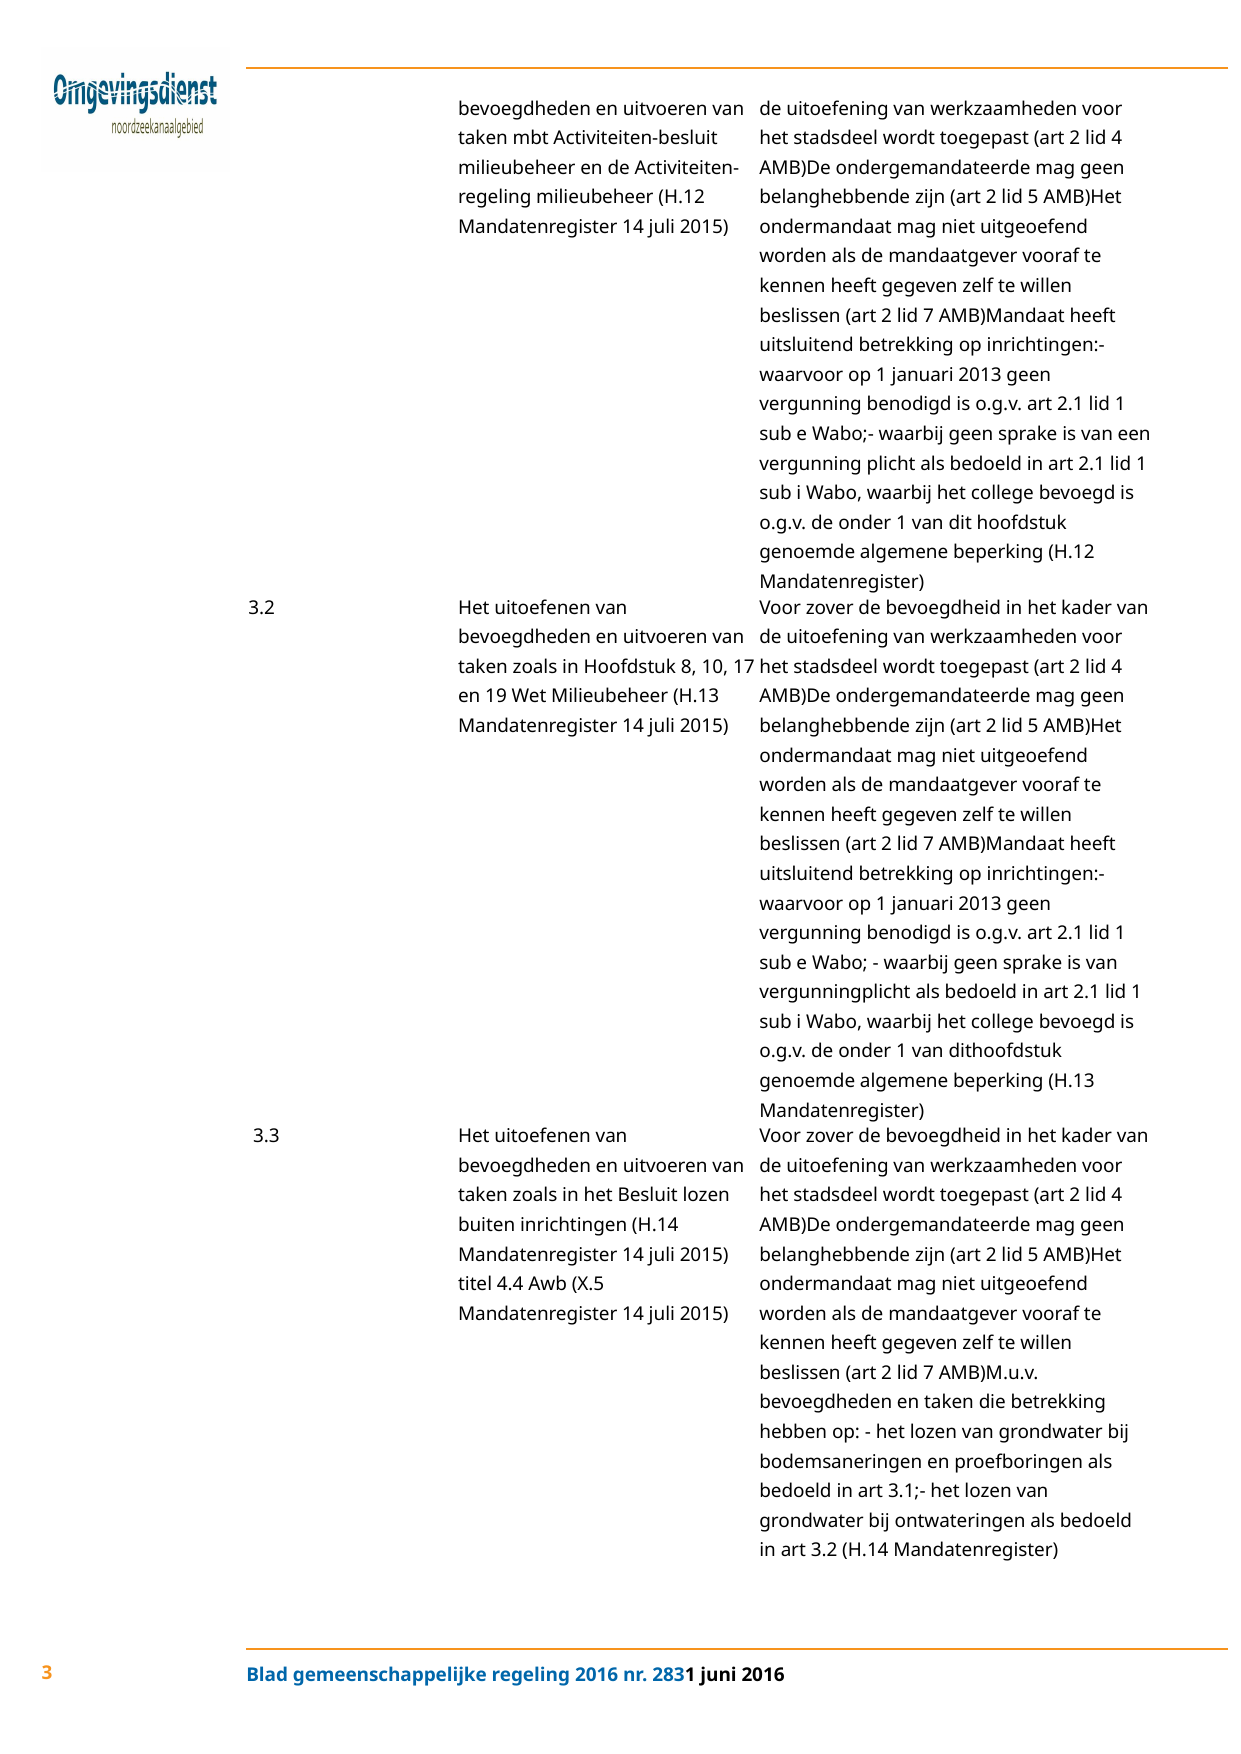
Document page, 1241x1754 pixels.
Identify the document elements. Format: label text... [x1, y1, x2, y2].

picture [41, 47, 231, 172]
table_cell 3.3 [248, 1123, 458, 1562]
table_cell Het uitoefenen van bevoegdheden en uitvoeren van taken zoals in het Besluit lozen buiten inrichtingen (H.14 Mandatenregister 14 juli 2015) titel 4.4 Awb (X.5 Mandatenregister 14 juli 2015) [458, 1123, 759, 1562]
table_cell 3.2 [248, 594, 458, 1122]
table_cell Voor zover de bevoegdheid in het kader van de uitoefening van werkzaamheden voor het stadsdeel wordt toegepast (art 2 lid 4 AMB)De ondergemandateerde mag geen belanghebbende zijn (art 2 lid 5 AMB)Het ondermandaat mag niet uitgeoefend worden als de mandaatgever vooraf te kennen heeft gegeven zelf te willen beslissen (art 2 lid 7 AMB)M.u.v. bevoegdheden en taken die betrekking hebben op: - het lozen van grondwater bij bodemsaneringen en proefboringen als bedoeld in art 3.1;- het lozen van grondwater bij ontwateringen als bedoeld in art 3.2 (H.14 Mandatenregister) [759, 1123, 1152, 1562]
table_cell de uitoefening van werkzaamheden voor het stadsdeel wordt toegepast (art 2 lid 4 AMB)De ondergemandateerde mag geen belanghebbende zijn (art 2 lid 5 AMB)Het ondermandaat mag niet uitgeoefend worden als de mandaatgever vooraf te kennen heeft gegeven zelf te willen beslissen (art 2 lid 7 AMB)Mandaat heeft uitsluitend betrekking op inrichtingen:- waarvoor op 1 januari 2013 geen vergunning benodigd is o.g.v. art 2.1 lid 1 sub e Wabo;- waarbij geen sprake is van een vergunning plicht als bedoeld in art 2.1 lid 1 sub i Wabo, waarbij het college bevoegd is o.g.v. de onder 1 van dit hoofdstuk genoemde algemene beperking (H.12 Mandatenregister) [759, 95, 1152, 594]
table_cell Het uitoefenen van bevoegdheden en uitvoeren van taken zoals in Hoofdstuk 8, 10, 17 en 19 Wet Milieubeheer (H.13 Mandatenregister 14 juli 2015) [458, 594, 759, 1122]
table_cell Voor zover de bevoegdheid in het kader van de uitoefening van werkzaamheden voor het stadsdeel wordt toegepast (art 2 lid 4 AMB)De ondergemandateerde mag geen belanghebbende zijn (art 2 lid 5 AMB)Het ondermandaat mag niet uitgeoefend worden als de mandaatgever vooraf te kennen heeft gegeven zelf te willen beslissen (art 2 lid 7 AMB)Mandaat heeft uitsluitend betrekking op inrichtingen:- waarvoor op 1 januari 2013 geen vergunning benodigd is o.g.v. art 2.1 lid 1 sub e Wabo; - waarbij geen sprake is van vergunningplicht als bedoeld in art 2.1 lid 1 sub i Wabo, waarbij het college bevoegd is o.g.v. de onder 1 van dithoofdstuk genoemde algemene beperking (H.13 Mandatenregister) [759, 594, 1152, 1122]
table_cell bevoegdheden en uitvoeren van taken mbt Activiteiten-besluit milieubeheer en de Activiteiten-regeling milieubeheer (H.12 Mandatenregister 14 juli 2015) [458, 95, 759, 594]
table_cell [248, 95, 458, 594]
